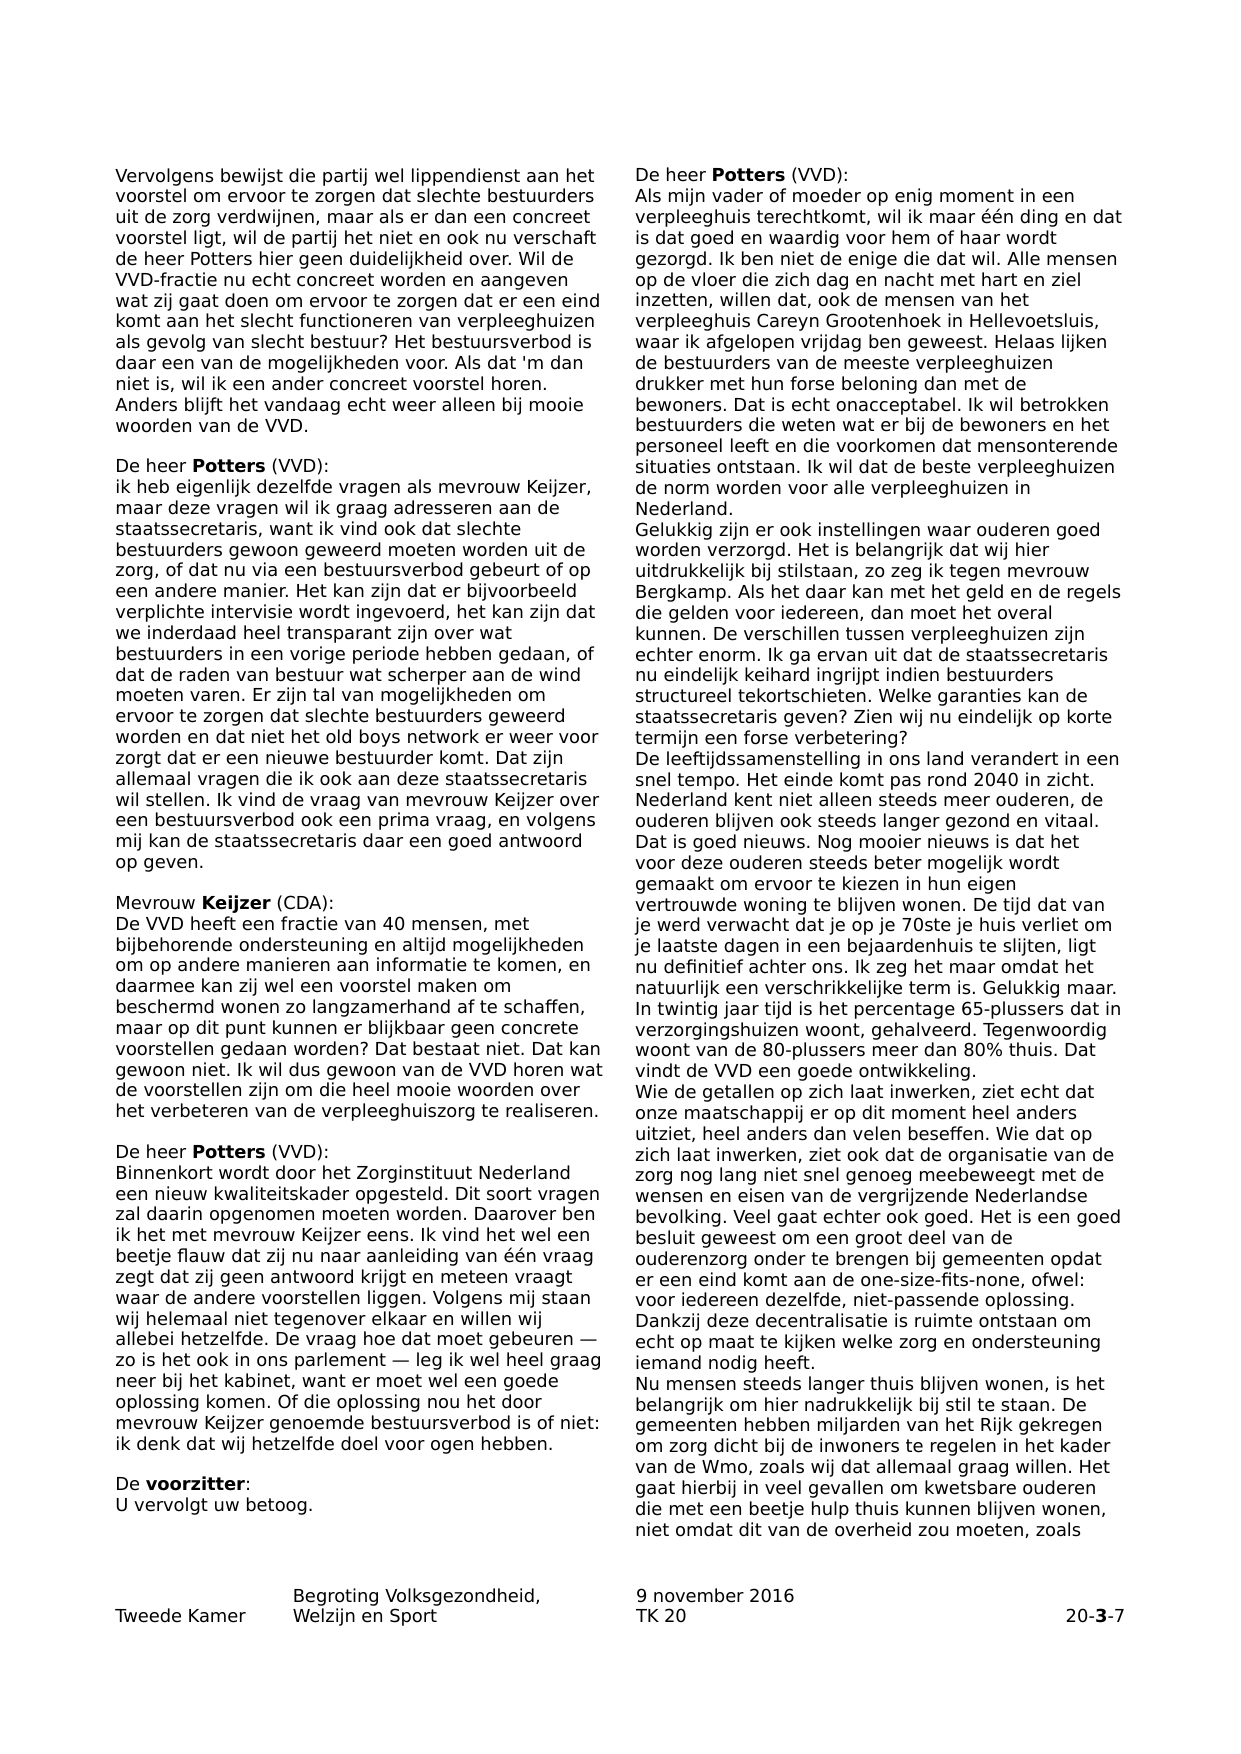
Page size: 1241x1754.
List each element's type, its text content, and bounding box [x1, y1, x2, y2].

text Als mijn vader of moeder op enig moment in een verpleeghuis terechtkomt, wil ik maar één ding en dat is dat goed en waardig voor hem of haar wordt gezorgd. Ik ben niet de enige die dat wil. Alle mensen op de vloer die zich dag en nacht met hart en ziel inzetten, willen dat, ook de mensen van het verpleeghuis Careyn Grootenhoek in Hellevoetsluis, waar ik afgelopen vrijdag ben geweest. Helaas lijken de bestuurders van de meeste verpleeghuizen drukker met hun forse beloning dan met de bewoners. Dat is echt onacceptabel. Ik wil betrokken bestuurders die weten wat er bij de bewoners en het personeel leeft en die voorkomen dat mensonterende situaties ontstaan. Ik wil dat de beste verpleeghuizen de norm worden voor alle verpleeghuizen in Nederland. [635, 186, 1125, 519]
text De heer Potters (VVD): [635, 165, 1125, 186]
text Vervolgens bewijst die partij wel lippendienst aan het voorstel om ervoor te zorgen dat slechte bestuurders uit de zorg verdwijnen, maar als er dan een concreet voorstel ligt, wil de partij het niet en ook nu verschaft de heer Potters hier geen duidelijkheid over. Wil de VVD-fractie nu echt concreet worden en aangeven wat zij gaat doen om ervoor te zorgen dat er een eind komt aan het slecht functioneren van verpleeghuizen als gevolg van slecht bestuur? Het bestuursverbod is daar een van de mogelijkheden voor. Als dat 'm dan niet is, wil ik een ander concreet voorstel horen. Anders blijft het vandaag echt weer alleen bij mooie woorden van de VVD. [115, 165, 605, 436]
text U vervolgt uw betoog. [115, 1495, 605, 1516]
text De heer Potters (VVD): [115, 456, 605, 477]
text Nu mensen steeds langer thuis blijven wonen, is het belangrijk om hier nadrukkelijk bij stil te staan. De gemeenten hebben miljarden van het Rijk gekregen om zorg dicht bij de inwoners te regelen in het kader van de Wmo, zoals wij dat allemaal graag willen. Het gaat hierbij in veel gevallen om kwetsbare ouderen die met een beetje hulp thuis kunnen blijven wonen, niet omdat dit van de overheid zou moeten, zoals [635, 1373, 1125, 1540]
text De voorzitter: [115, 1474, 605, 1495]
text Binnenkort wordt door het Zorginstituut Nederland een nieuw kwaliteitskader opgesteld. Dit soort vragen zal daarin opgenomen moeten worden. Daarover ben ik het met mevrouw Keijzer eens. Ik vind het wel een beetje flauw dat zij nu naar aanleiding van één vraag zegt dat zij geen antwoord krijgt en meteen vraagt waar de andere voorstellen liggen. Volgens mij staan wij helemaal niet tegenover elkaar en willen wij allebei hetzelfde. De vraag hoe dat moet gebeuren — zo is het ook in ons parlement — leg ik wel heel graag neer bij het kabinet, want er moet wel een goede oplossing komen. Of die oplossing nou het door mevrouw Keijzer genoemde bestuursverbod is of niet: ik denk dat wij hetzelfde doel voor ogen hebben. [115, 1162, 605, 1454]
text De heer Potters (VVD): [115, 1142, 605, 1162]
text Wie de getallen op zich laat inwerken, ziet echt dat onze maatschappij er op dit moment heel anders uitziet, heel anders dan velen beseffen. Wie dat op zich laat inwerken, ziet ook dat de organisatie van de zorg nog lang niet snel genoeg meebeweegt met de wensen en eisen van de vergrijzende Nederlandse bevolking. Veel gaat echter ook goed. Het is een goed besluit geweest om een groot deel van de ouderenzorg onder te brengen bij gemeenten opdat er een eind komt aan de one-size-fits-none, ofwel: voor iedereen dezelfde, niet-passende oplossing. Dankzij deze decentralisatie is ruimte ontstaan om echt op maat te kijken welke zorg en ondersteuning iemand nodig heeft. [635, 1082, 1125, 1373]
text Mevrouw Keijzer (CDA): [115, 893, 605, 913]
text ik heb eigenlijk dezelfde vragen als mevrouw Keijzer, maar deze vragen wil ik graag adresseren aan de staatssecretaris, want ik vind ook dat slechte bestuurders gewoon geweerd moeten worden uit de zorg, of dat nu via een bestuursverbod gebeurt of op een andere manier. Het kan zijn dat er bijvoorbeeld verplichte intervisie wordt ingevoerd, het kan zijn dat we inderdaad heel transparant zijn over wat bestuurders in een vorige periode hebben gedaan, of dat de raden van bestuur wat scherper aan de wind moeten varen. Er zijn tal van mogelijkheden om ervoor te zorgen dat slechte bestuurders geweerd worden en dat niet het old boys network er weer voor zorgt dat er een nieuwe bestuurder komt. Dat zijn allemaal vragen die ik ook aan deze staatssecretaris wil stellen. Ik vind de vraag van mevrouw Keijzer over een bestuursverbod ook een prima vraag, en volgens mij kan de staatssecretaris daar een goed antwoord op geven. [115, 477, 605, 873]
text De VVD heeft een fractie van 40 mensen, met bijbehorende ondersteuning en altijd mogelijkheden om op andere manieren aan informatie te komen, en daarmee kan zij wel een voorstel maken om beschermd wonen zo langzamerhand af te schaffen, maar op dit punt kunnen er blijkbaar geen concrete voorstellen gedaan worden? Dat bestaat niet. Dat kan gewoon niet. Ik wil dus gewoon van de VVD horen wat de voorstellen zijn om die heel mooie woorden over het verbeteren van de verpleeghuiszorg te realiseren. [115, 913, 605, 1122]
text De leeftijdssamenstelling in ons land verandert in een snel tempo. Het einde komt pas rond 2040 in zicht. Nederland kent niet alleen steeds meer ouderen, de ouderen blijven ook steeds langer gezond en vitaal. Dat is goed nieuws. Nog mooier nieuws is dat het voor deze ouderen steeds beter mogelijk wordt gemaakt om ervoor te kiezen in hun eigen vertrouwde woning te blijven wonen. De tijd dat van je werd verwacht dat je op je 70ste je huis verliet om je laatste dagen in een bejaardenhuis te slijten, ligt nu definitief achter ons. Ik zeg het maar omdat het natuurlijk een verschrikkelijke term is. Gelukkig maar. In twintig jaar tijd is het percentage 65-plussers dat in verzorgingshuizen woont, gehalveerd. Tegenwoordig woont van de 80-plussers meer dan 80% thuis. Dat vindt de VVD een goede ontwikkeling. [635, 748, 1125, 1082]
text Gelukkig zijn er ook instellingen waar ouderen goed worden verzorgd. Het is belangrijk dat wij hier uitdrukkelijk bij stilstaan, zo zeg ik tegen mevrouw Bergkamp. Als het daar kan met het geld en de regels die gelden voor iedereen, dan moet het overal kunnen. De verschillen tussen verpleeghuizen zijn echter enorm. Ik ga ervan uit dat de staatssecretaris nu eindelijk keihard ingrijpt indien bestuurders structureel tekortschieten. Welke garanties kan de staatssecretaris geven? Zien wij nu eindelijk op korte termijn een forse verbetering? [635, 519, 1125, 748]
